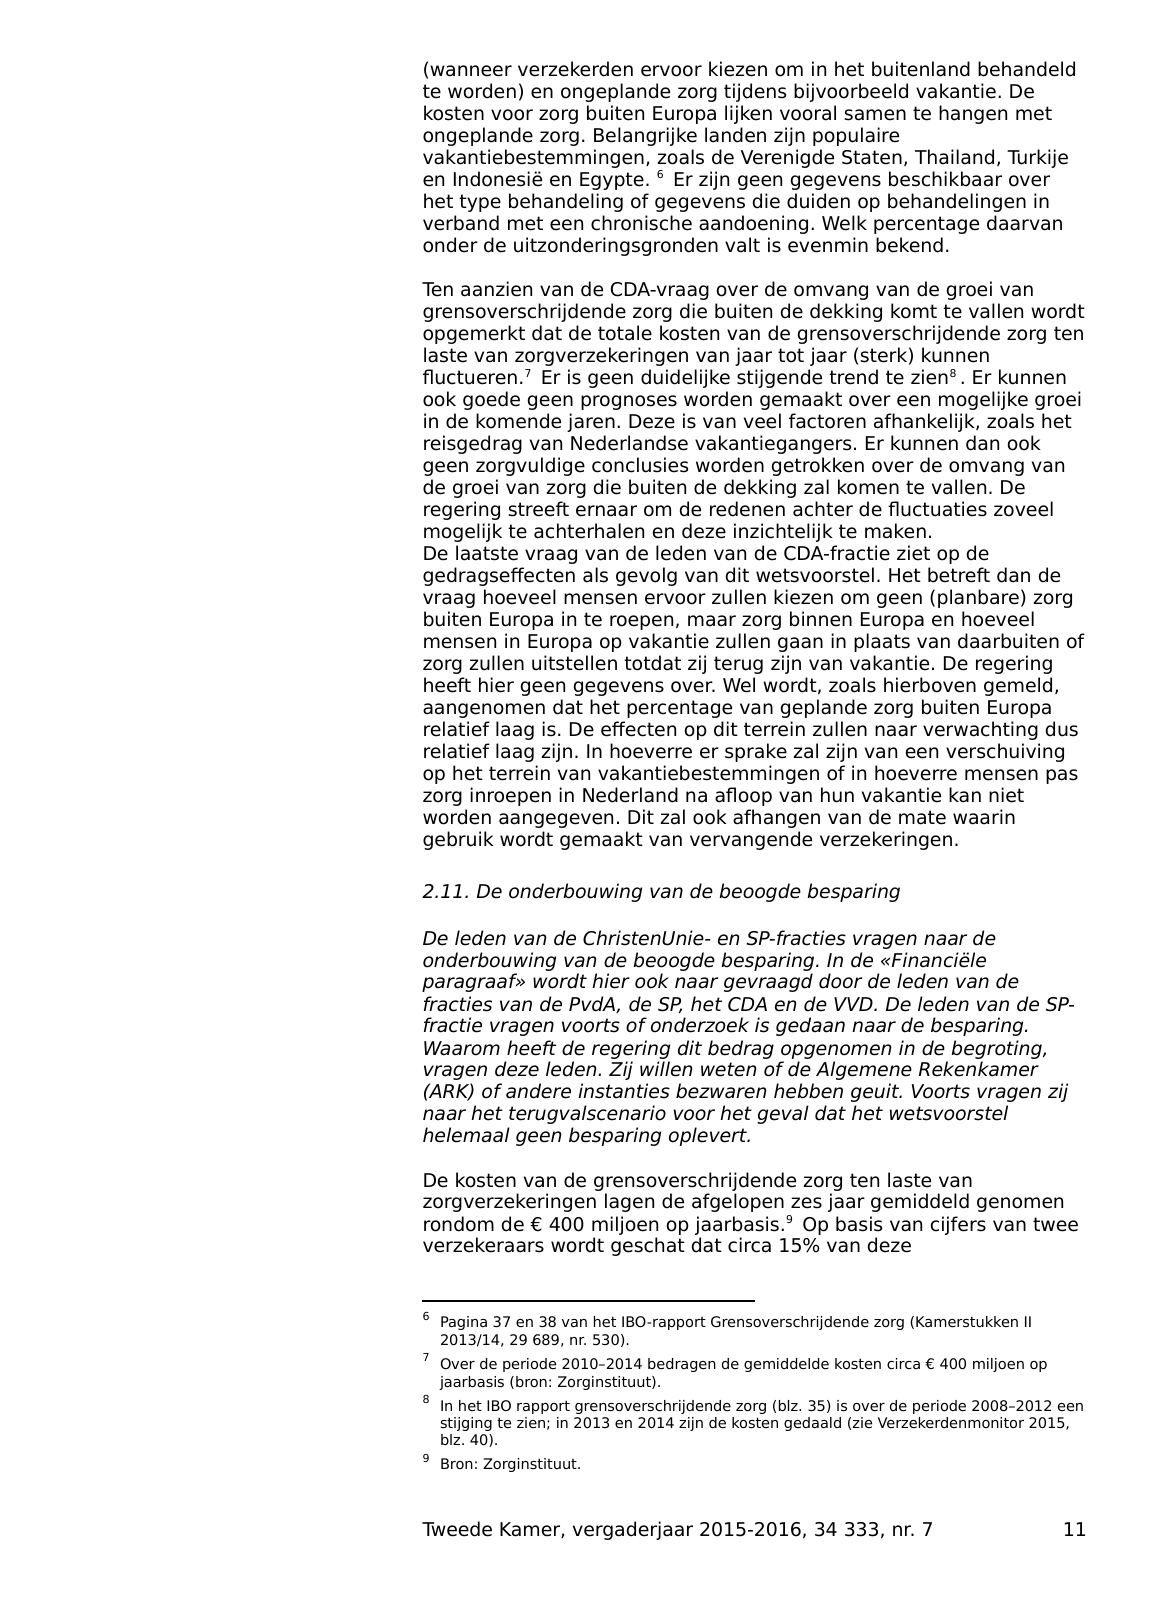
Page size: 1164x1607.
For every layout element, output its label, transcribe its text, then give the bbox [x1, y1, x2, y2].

text De leden van de ChristenUnie- en SP-fracties vragen naar de onderbouwing van de beoogde besparing. In de «Financiële paragraaf» wordt hier ook naar gevraagd door de leden van de fracties van de PvdA, de SP, het CDA en de VVD. De leden van de SP-fractie vragen voorts of onderzoek is gedaan naar de besparing. Waarom heeft de regering dit bedrag opgenomen in de begroting, vragen deze leden. Zij willen weten of de Algemene Rekenkamer (ARK) of andere instanties bezwaren hebben geuit. Voorts vragen zij naar het terugvalscenario voor het geval dat het wetsvoorstel helemaal geen besparing oplevert. [422, 927, 1087, 1147]
text (wanneer verzekerden ervoor kiezen om in het buitenland behandeld te worden) en ongeplande zorg tijdens bijvoorbeeld vakantie. De kosten voor zorg buiten Europa lijken vooral samen te hangen met ongeplande zorg. Belangrijke landen zijn populaire vakantiebestemmingen, zoals de Verenigde Staten, Thailand, Turkije en Indonesië en Egypte. Er zijn geen gegevens beschikbaar over het type behandeling of gegevens die duiden op behandelingen in verband met een chronische aandoening. Welk percentage daarvan onder de uitzonderingsgronden valt is evenmin bekend. [422, 59, 1087, 257]
text In het IBO rapport grensoverschrijdende zorg (blz. 35) is over de periode 2008–2012 een stijging te zien; in 2013 en 2014 zijn de kosten gedaald (zie Verzekerdenmonitor 2015, blz. 40). [422, 1393, 1087, 1449]
text Ten aanzien van de CDA-vraag over de omvang van de groei van grensoverschrijdende zorg die buiten de dekking komt te vallen wordt opgemerkt dat de totale kosten van de grensoverschrijdende zorg ten laste van zorgverzekeringen van jaar tot jaar (sterk) kunnen fluctueren. Er is geen duidelijke stijgende trend te zien. Er kunnen ook goede geen prognoses worden gemaakt over een mogelijke groei in de komende jaren. Deze is van veel factoren afhankelijk, zoals het reisgedrag van Nederlandse vakantiegangers. Er kunnen dan ook geen zorgvuldige conclusies worden getrokken over de omvang van de groei van zorg die buiten de dekking zal komen te vallen. De regering streeft ernaar om de redenen achter de fluctuaties zoveel mogelijk te achterhalen en deze inzichtelijk te maken. [422, 279, 1087, 543]
text De kosten van de grensoverschrijdende zorg ten laste van zorgverzekeringen lagen de afgelopen zes jaar gemiddeld genomen rondom de € 400 miljoen op jaarbasis. Op basis van cijfers van twee verzekeraars wordt geschat dat circa 15% van deze [422, 1169, 1087, 1257]
text Bron: Zorginstituut. [422, 1452, 1087, 1474]
text De laatste vraag van de leden van de CDA-fractie ziet op de gedragseffecten als gevolg van dit wetsvoorstel. Het betreft dan de vraag hoeveel mensen ervoor zullen kiezen om geen (planbare) zorg buiten Europa in te roepen, maar zorg binnen Europa en hoeveel mensen in Europa op vakantie zullen gaan in plaats van daarbuiten of zorg zullen uitstellen totdat zij terug zijn van vakantie. De regering heeft hier geen gegevens over. Wel wordt, zoals hierboven gemeld, aangenomen dat het percentage van geplande zorg buiten Europa relatief laag is. De effecten op dit terrein zullen naar verwachting dus relatief laag zijn. In hoeverre er sprake zal zijn van een verschuiving op het terrein van vakantiebestemmingen of in hoeverre mensen pas zorg inroepen in Nederland na afloop van hun vakantie kan niet worden aangegeven. Dit zal ook afhangen van de mate waarin gebruik wordt gemaakt van vervangende verzekeringen. [422, 543, 1087, 851]
subtitle 2.11. De onderbouwing van de beoogde besparing [422, 881, 1087, 902]
text Pagina 37 en 38 van het IBO-rapport Grensoverschrijdende zorg (Kamerstukken II 2013/14, 29 689, nr. 530). [422, 1310, 1087, 1349]
text Over de periode 2010–2014 bedragen de gemiddelde kosten circa € 400 miljoen op jaarbasis (bron: Zorginstituut). [422, 1352, 1087, 1391]
